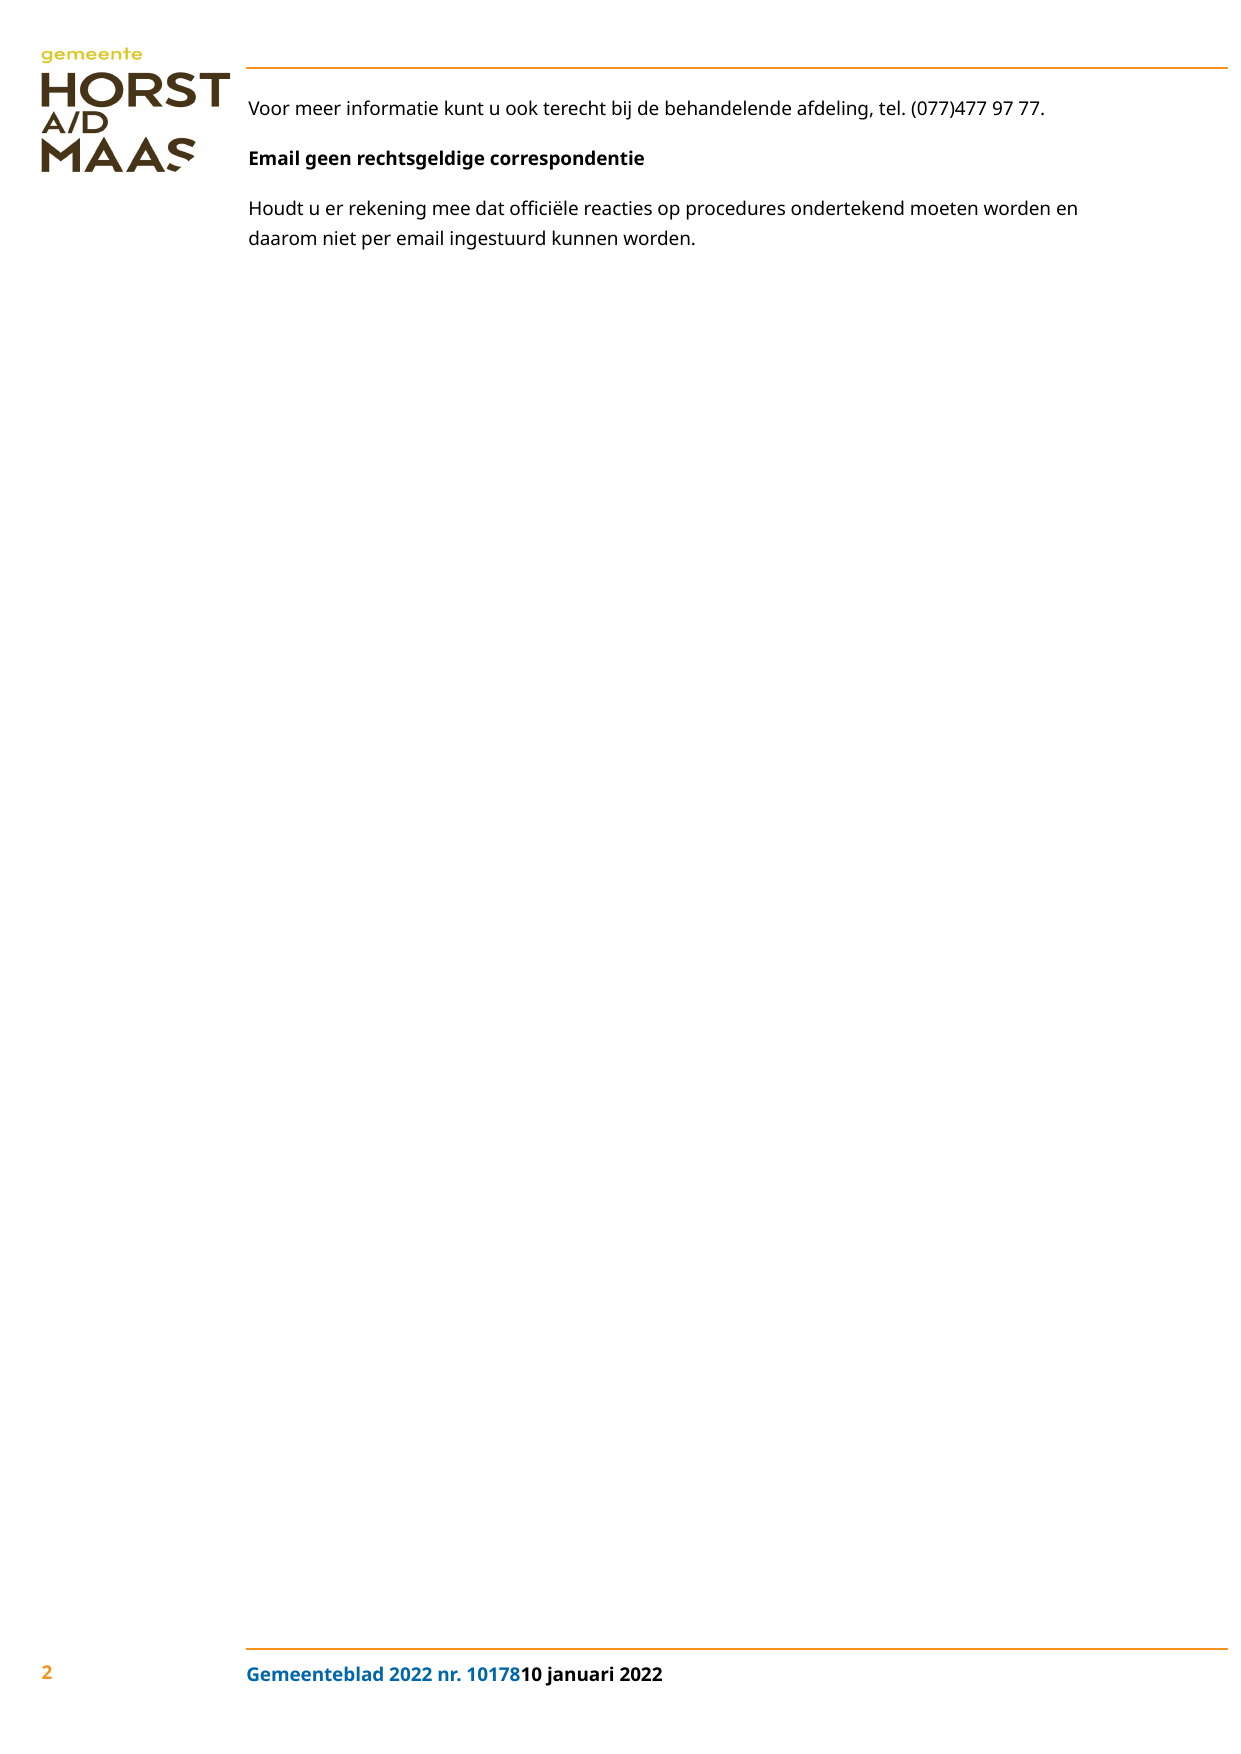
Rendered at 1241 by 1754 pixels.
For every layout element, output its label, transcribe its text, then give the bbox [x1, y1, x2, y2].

text Email geen rechtsgeldige correspondentie [248, 145, 1152, 171]
text Houdt u er rekening mee dat officiële reacties op procedures ondertekend moeten worden en daarom niet per email ingestuurd kunnen worden. [248, 196, 1152, 251]
text Voor meer informatie kunt u ook terecht bij de behandelende afdeling, tel. (077)477 97 77. [248, 95, 1152, 121]
picture [41, 47, 231, 172]
